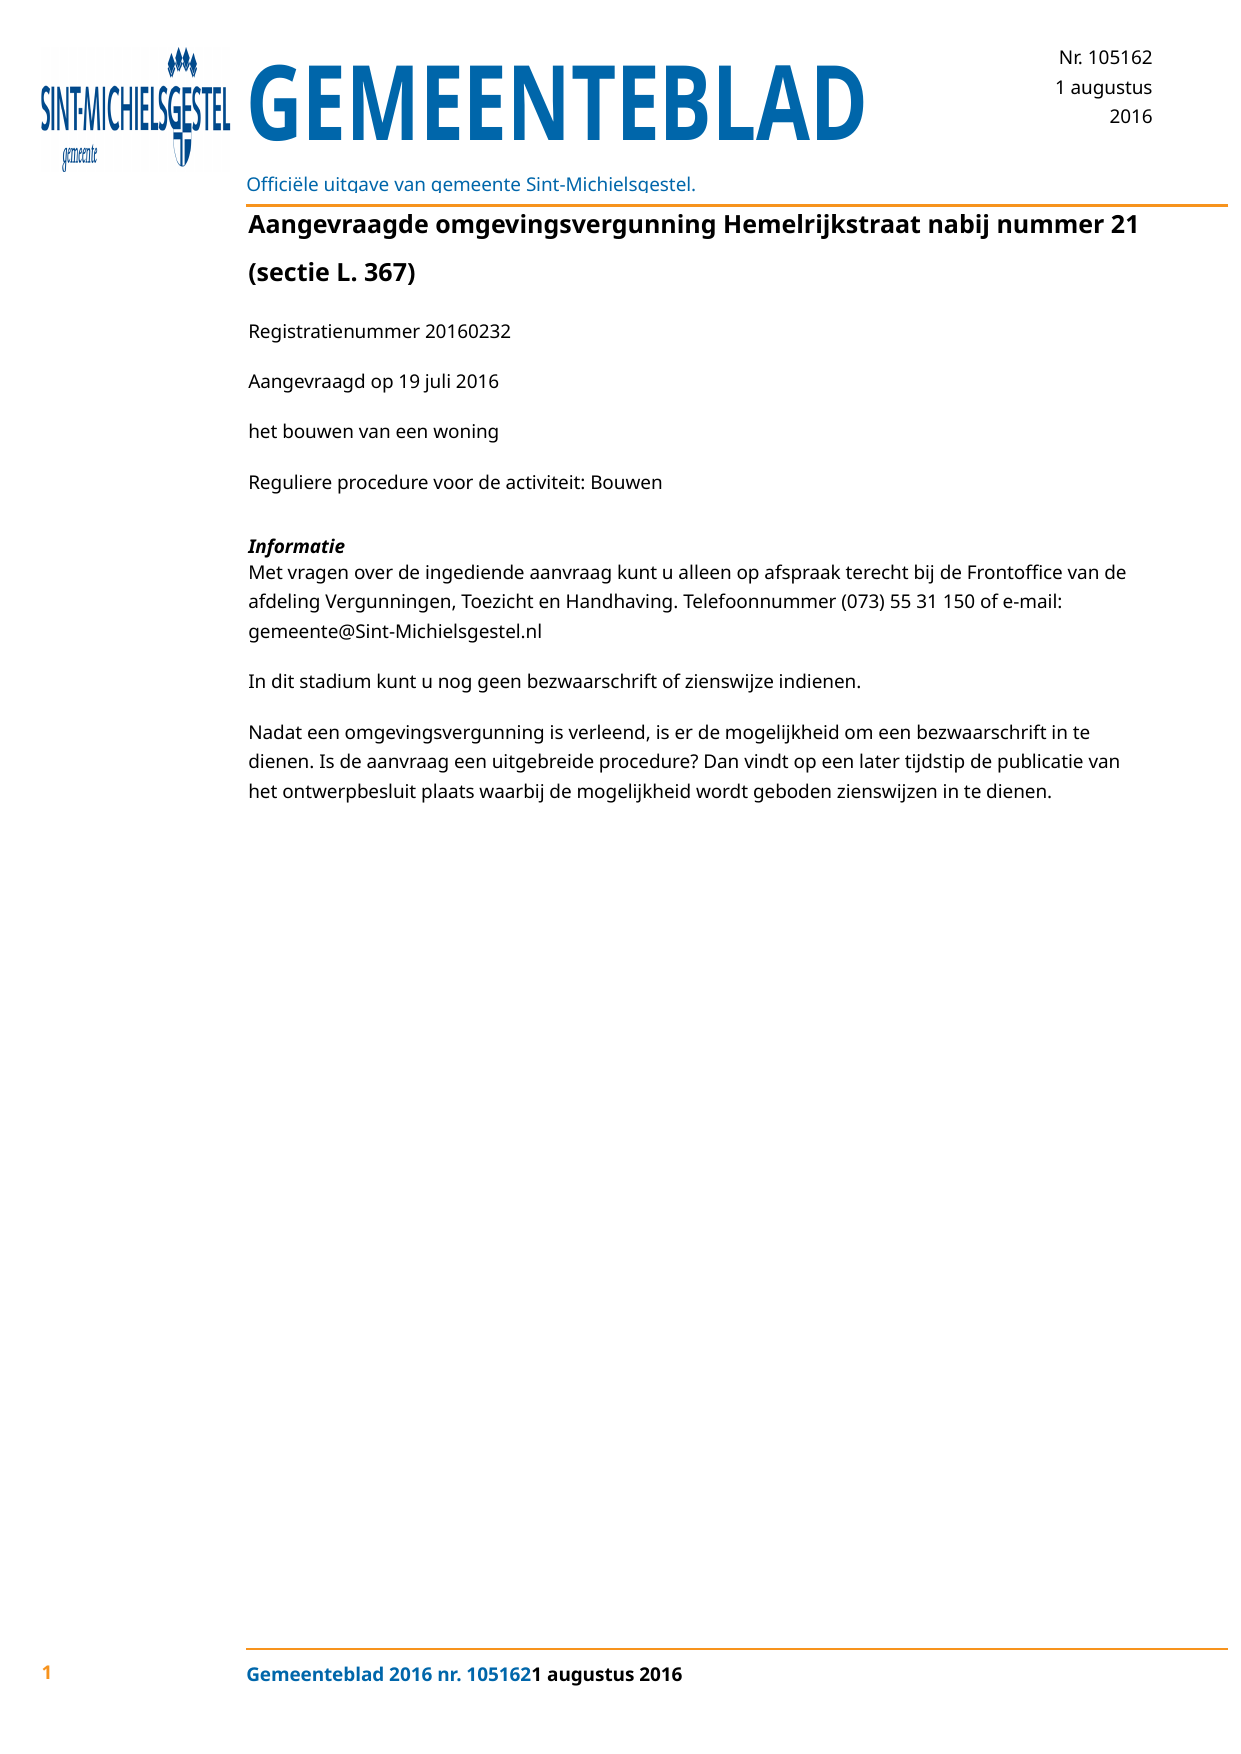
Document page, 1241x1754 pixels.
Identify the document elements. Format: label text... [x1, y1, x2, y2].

text In dit stadium kunt u nog geen bezwaarschrift of zienswijze indienen. [248, 668, 1152, 694]
text Informatie [248, 533, 1152, 559]
text Reguliere procedure voor de activiteit: Bouwen [248, 469, 1152, 495]
text Aangevraagd op 19 juli 2016 [248, 368, 1152, 394]
text Aangevraagde omgevingsvergunning Hemelrijkstraat nabij nummer 21 (sectie L. 367) [248, 207, 1152, 288]
text Nadat een omgevingsvergunning is verleend, is er de mogelijkheid om een bezwaarschrift in te dienen. Is de aanvraag een uitgebreide procedure? Dan vindt op een later tijdstip de publicatie van het ontwerpbesluit plaats waarbij de mogelijkheid wordt geboden zienswijzen in te dienen. [248, 719, 1152, 804]
picture [41, 47, 231, 172]
text het bouwen van een woning [248, 419, 1152, 444]
text Registratienummer 20160232 [248, 318, 1152, 344]
text Met vragen over de ingediende aanvraag kunt u alleen op afspraak terecht bij de Frontoffice van de afdeling Vergunningen, Toezicht en Handhaving. Telefoonnummer (073) 55 31 150 of e-mail: gemeente@Sint-Michielsgestel.nl [248, 559, 1152, 644]
